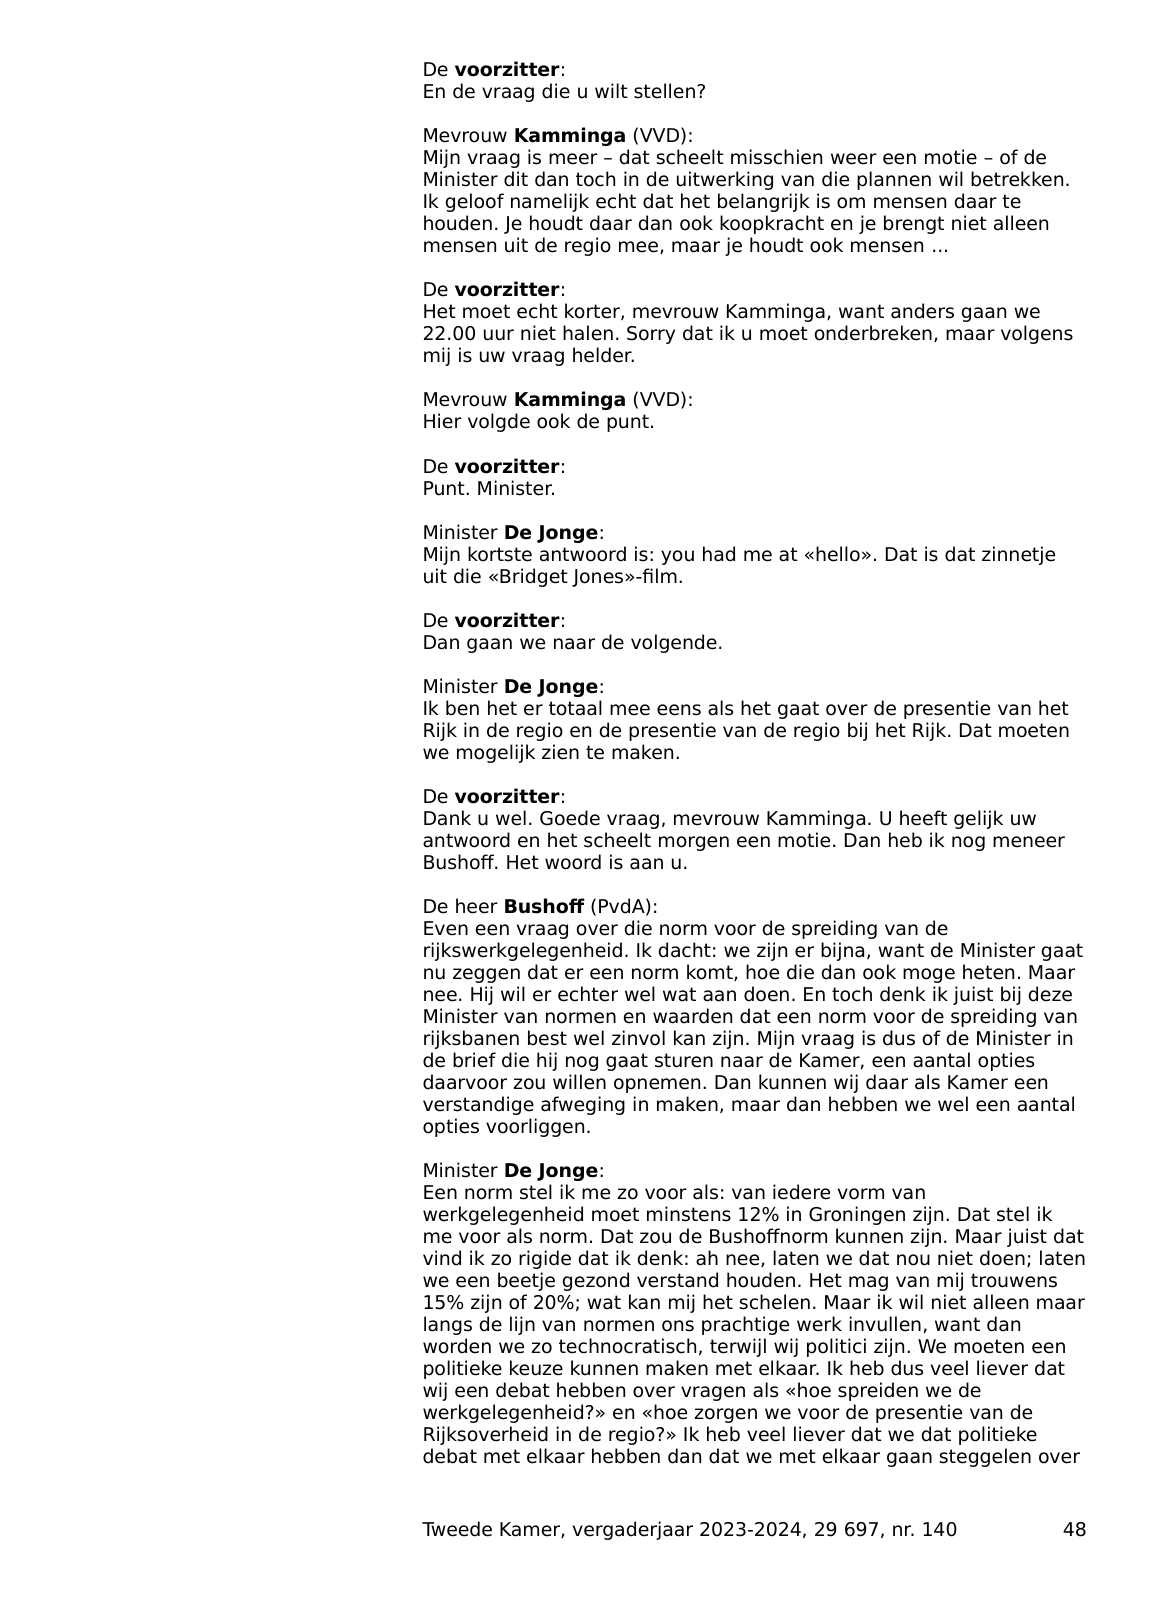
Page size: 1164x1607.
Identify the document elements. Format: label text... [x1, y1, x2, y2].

text Punt. Minister. [422, 477, 1087, 499]
text Hier volgde ook de punt. [422, 411, 1087, 433]
text Mijn vraag is meer – dat scheelt misschien weer een motie – of de Minister dit dan toch in de uitwerking van die plannen wil betrekken. Ik geloof namelijk echt dat het belangrijk is om mensen daar te houden. Je houdt daar dan ook koopkracht en je brengt niet alleen mensen uit de regio mee, maar je houdt ook mensen ... [422, 147, 1087, 257]
text Dank u wel. Goede vraag, mevrouw Kamminga. U heeft gelijk uw antwoord en het scheelt morgen een motie. Dan heb ik nog meneer Bushoff. Het woord is aan u. [422, 808, 1087, 874]
text Minister De Jonge: [422, 676, 1087, 698]
text De voorzitter: [422, 456, 1087, 477]
text De voorzitter: [422, 59, 1087, 81]
text Mijn kortste antwoord is: you had me at «hello». Dat is dat zinnetje uit die «Bridget Jones»-film. [422, 544, 1087, 588]
text Minister De Jonge: [422, 1160, 1087, 1182]
text Even een vraag over die norm voor de spreiding van de rijkswerkgelegenheid. Ik dacht: we zijn er bijna, want de Minister gaat nu zeggen dat er een norm komt, hoe die dan ook moge heten. Maar nee. Hij wil er echter wel wat aan doen. En toch denk ik juist bij deze Minister van normen en waarden dat een norm voor de spreiding van rijksbanen best wel zinvol kan zijn. Mijn vraag is dus of de Minister in de brief die hij nog gaat sturen naar de Kamer, een aantal opties daarvoor zou willen opnemen. Dan kunnen wij daar als Kamer een verstandige afweging in maken, maar dan hebben we wel een aantal opties voorliggen. [422, 918, 1087, 1138]
text De voorzitter: [422, 610, 1087, 632]
text De voorzitter: [422, 279, 1087, 301]
text Ik ben het er totaal mee eens als het gaat over de presentie van het Rijk in de regio en de presentie van de regio bij het Rijk. Dat moeten we mogelijk zien te maken. [422, 698, 1087, 764]
text Dan gaan we naar de volgende. [422, 632, 1087, 654]
text Mevrouw Kamminga (VVD): [422, 125, 1087, 147]
text Een norm stel ik me zo voor als: van iedere vorm van werkgelegenheid moet minstens 12% in Groningen zijn. Dat stel ik me voor als norm. Dat zou de Bushoffnorm kunnen zijn. Maar juist dat vind ik zo rigide dat ik denk: ah nee, laten we dat nou niet doen; laten we een beetje gezond verstand houden. Het mag van mij trouwens 15% zijn of 20%; wat kan mij het schelen. Maar ik wil niet alleen maar langs de lijn van normen ons prachtige werk invullen, want dan worden we zo technocratisch, terwijl wij politici zijn. We moeten een politieke keuze kunnen maken met elkaar. Ik heb dus veel liever dat wij een debat hebben over vragen als «hoe spreiden we de werkgelegenheid?» en «hoe zorgen we voor de presentie van de Rijksoverheid in de regio?» Ik heb veel liever dat we dat politieke debat met elkaar hebben dan dat we met elkaar gaan steggelen over [422, 1182, 1087, 1468]
text Mevrouw Kamminga (VVD): [422, 389, 1087, 411]
text Het moet echt korter, mevrouw Kamminga, want anders gaan we 22.00 uur niet halen. Sorry dat ik u moet onderbreken, maar volgens mij is uw vraag helder. [422, 301, 1087, 367]
text Minister De Jonge: [422, 522, 1087, 544]
text De heer Bushoff (PvdA): [422, 896, 1087, 918]
text En de vraag die u wilt stellen? [422, 81, 1087, 103]
text De voorzitter: [422, 786, 1087, 808]
